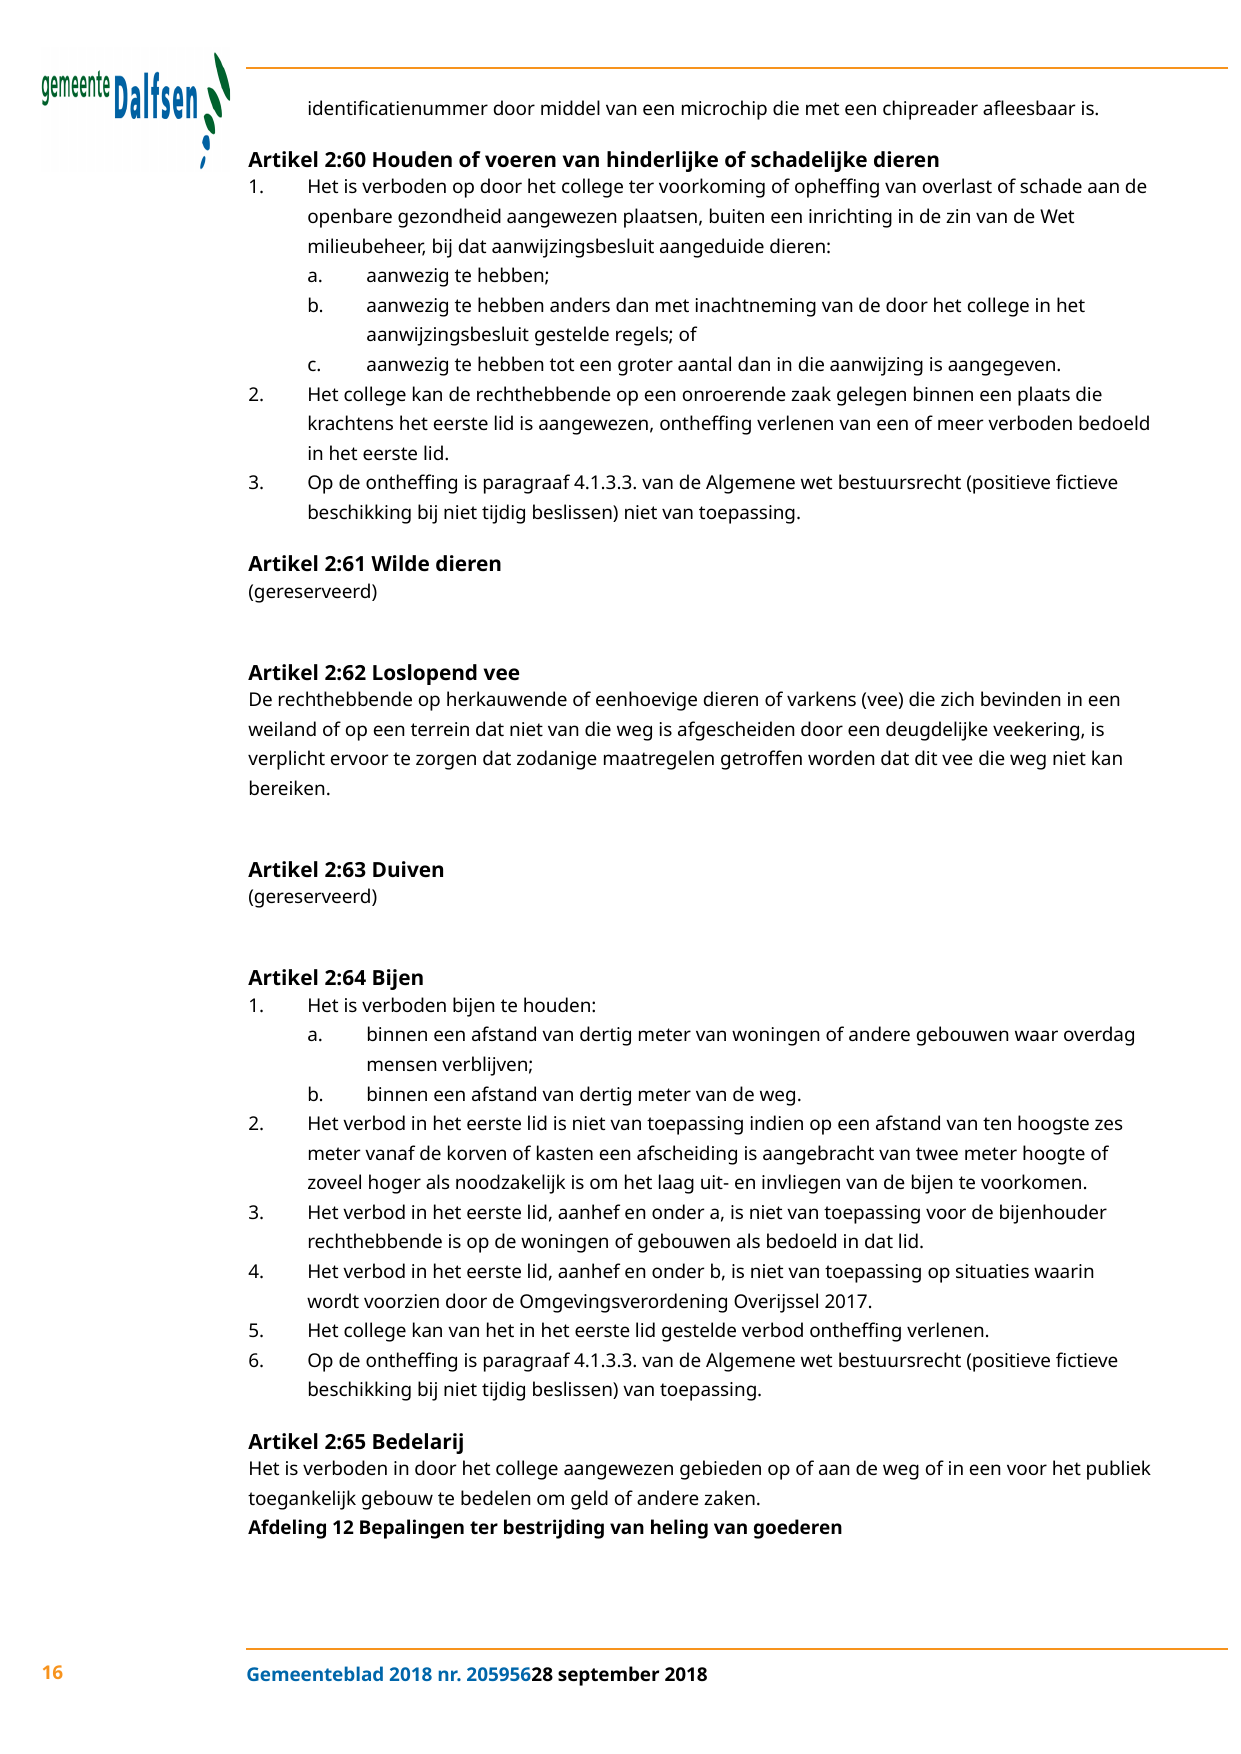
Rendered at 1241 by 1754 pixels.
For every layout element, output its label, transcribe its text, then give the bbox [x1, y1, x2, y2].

text De rechthebbende op herkauwende of eenhoevige dieren of varkens (vee) die zich bevinden in een weiland of op een terrein dat niet van die weg is afgescheiden door een deugdelijke veekering, is verplicht ervoor te zorgen dat zodanige maatregelen getroffen worden dat dit vee die weg niet kan bereiken. [248, 686, 1152, 801]
list aanwezig te hebben; [307, 262, 1152, 288]
list Het college kan de rechthebbende op een onroerende zaak gelegen binnen een plaats die krachtens het eerste lid is aangewezen, ontheffing verlenen van een of meer verboden bedoeld in het eerste lid. [248, 381, 1152, 466]
list Op de ontheffing is paragraaf 4.1.3.3. van de Algemene wet bestuursrecht (positieve fictieve beschikking bij niet tijdig beslissen) niet van toepassing. [248, 469, 1152, 525]
list Het college kan van het in het eerste lid gestelde verbod ontheffing verlenen. [248, 1317, 1152, 1343]
text Het is verboden in door het college aangewezen gebieden op of aan de weg of in een voor het publiek toegankelijk gebouw te bedelen om geld of andere zaken. [248, 1455, 1152, 1511]
list Het is verboden op door het college ter voorkoming of opheffing van overlast of schade aan de openbare gezondheid aangewezen plaatsen, buiten een inrichting in de zin van de Wet milieubeheer, bij dat aanwijzingsbesluit aangeduide dieren: [248, 174, 1152, 258]
list binnen een afstand van dertig meter van woningen of andere gebouwen waar overdag mensen verblijven; [307, 1022, 1152, 1077]
text Artikel 2:62 Loslopend vee [248, 658, 1152, 686]
text Artikel 2:63 Duiven [248, 855, 1152, 883]
list Op de ontheffing is paragraaf 4.1.3.3. van de Algemene wet bestuursrecht (positieve fictieve beschikking bij niet tijdig beslissen) van toepassing. [248, 1347, 1152, 1402]
text Afdeling 12 Bepalingen ter bestrijding van heling van goederen [248, 1514, 1152, 1540]
text Artikel 2:60 Houden of voeren van hinderlijke of schadelijke dieren [248, 145, 1152, 174]
text Artikel 2:64 Bijen [248, 963, 1152, 992]
list Het verbod in het eerste lid, aanhef en onder a, is niet van toepassing voor de bijenhouder rechthebbende is op de woningen of gebouwen als bedoeld in dat lid. [248, 1199, 1152, 1254]
list Het verbod in het eerste lid is niet van toepassing indien op een afstand van ten hoogste zes meter vanaf de korven of kasten een afscheiding is aangebracht van twee meter hoogte of zoveel hoger als noodzakelijk is om het laag uit- en invliegen van de bijen te voorkomen. [248, 1110, 1152, 1195]
text (gereserveerd) [248, 883, 1152, 909]
list Het is verboden bijen te houden: [248, 992, 1152, 1018]
text Artikel 2:65 Bedelarij [248, 1427, 1152, 1455]
list aanwezig te hebben tot een groter aantal dan in die aanwijzing is aangegeven. [307, 351, 1152, 377]
list identificatienummer door middel van een microchip die met een chipreader afleesbaar is. [248, 95, 1152, 121]
text Artikel 2:61 Wilde dieren [248, 549, 1152, 578]
list aanwezig te hebben anders dan met inachtneming van de door het college in het aanwijzingsbesluit gestelde regels; of [307, 292, 1152, 347]
text (gereserveerd) [248, 578, 1152, 604]
picture [41, 47, 231, 172]
list Het verbod in het eerste lid, aanhef en onder b, is niet van toepassing op situaties waarin wordt voorzien door de Omgevingsverordening Overijssel 2017. [248, 1258, 1152, 1313]
list binnen een afstand van dertig meter van de weg. [307, 1081, 1152, 1106]
